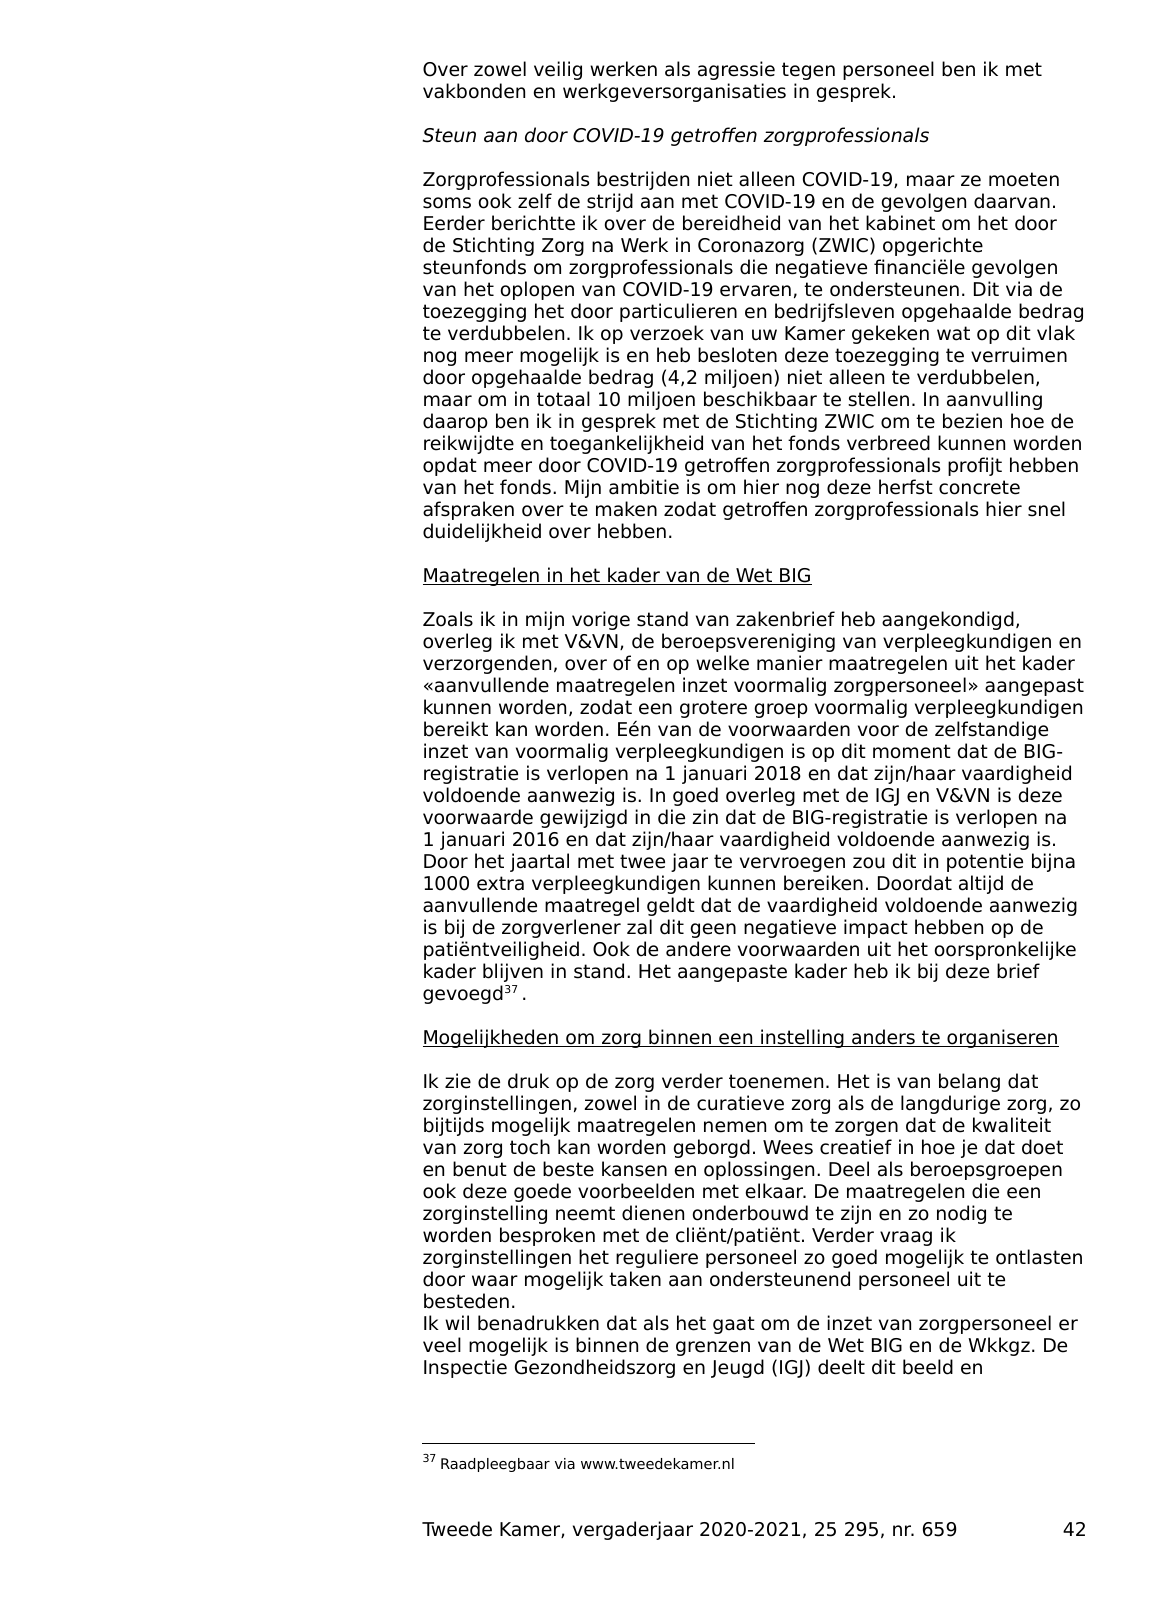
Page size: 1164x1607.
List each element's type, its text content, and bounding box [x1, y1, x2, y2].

subtitle Steun aan door COVID-19 getroffen zorgprofessionals [422, 125, 1087, 147]
subtitle Mogelijkheden om zorg binnen een instelling anders te organiseren [422, 1027, 1087, 1049]
subtitle Maatregelen in het kader van de Wet BIG [422, 565, 1087, 587]
text Raadpleegbaar via www.tweedekamer.nl [422, 1452, 1087, 1474]
text Zorgprofessionals bestrijden niet alleen COVID-19, maar ze moeten soms ook zelf de strijd aan met COVID-19 en de gevolgen daarvan. Eerder berichtte ik over de bereidheid van het kabinet om het door de Stichting Zorg na Werk in Coronazorg (ZWIC) opgerichte steunfonds om zorgprofessionals die negatieve financiële gevolgen van het oplopen van COVID-19 ervaren, te ondersteunen. Dit via de toezegging het door particulieren en bedrijfsleven opgehaalde bedrag te verdubbelen. Ik op verzoek van uw Kamer gekeken wat op dit vlak nog meer mogelijk is en heb besloten deze toezegging te verruimen door opgehaalde bedrag (4,2 miljoen) niet alleen te verdubbelen, maar om in totaal 10 miljoen beschikbaar te stellen. In aanvulling daarop ben ik in gesprek met de Stichting ZWIC om te bezien hoe de reikwijdte en toegankelijkheid van het fonds verbreed kunnen worden opdat meer door COVID-19 getroffen zorgprofessionals profijt hebben van het fonds. Mijn ambitie is om hier nog deze herfst concrete afspraken over te maken zodat getroffen zorgprofessionals hier snel duidelijkheid over hebben. [422, 169, 1087, 543]
text Over zowel veilig werken als agressie tegen personeel ben ik met vakbonden en werkgeversorganisaties in gesprek. [422, 59, 1087, 103]
text Ik wil benadrukken dat als het gaat om de inzet van zorgpersoneel er veel mogelijk is binnen de grenzen van de Wet BIG en de Wkkgz. De Inspectie Gezondheidszorg en Jeugd (IGJ) deelt dit beeld en [422, 1313, 1087, 1379]
text Ik zie de druk op de zorg verder toenemen. Het is van belang dat zorginstellingen, zowel in de curatieve zorg als de langdurige zorg, zo bijtijds mogelijk maatregelen nemen om te zorgen dat de kwaliteit van zorg toch kan worden geborgd. Wees creatief in hoe je dat doet en benut de beste kansen en oplossingen. Deel als beroepsgroepen ook deze goede voorbeelden met elkaar. De maatregelen die een zorginstelling neemt dienen onderbouwd te zijn en zo nodig te worden besproken met de cliënt/patiënt. Verder vraag ik zorginstellingen het reguliere personeel zo goed mogelijk te ontlasten door waar mogelijk taken aan ondersteunend personeel uit te besteden. [422, 1071, 1087, 1313]
text Zoals ik in mijn vorige stand van zakenbrief heb aangekondigd, overleg ik met V&VN, de beroepsvereniging van verpleegkundigen en verzorgenden, over of en op welke manier maatregelen uit het kader «aanvullende maatregelen inzet voormalig zorgpersoneel» aangepast kunnen worden, zodat een grotere groep voormalig verpleegkundigen bereikt kan worden. Eén van de voorwaarden voor de zelfstandige inzet van voormalig verpleegkundigen is op dit moment dat de BIG-registratie is verlopen na 1 januari 2018 en dat zijn/haar vaardigheid voldoende aanwezig is. In goed overleg met de IGJ en V&VN is deze voorwaarde gewijzigd in die zin dat de BIG-registratie is verlopen na 1 januari 2016 en dat zijn/haar vaardigheid voldoende aanwezig is. Door het jaartal met twee jaar te vervroegen zou dit in potentie bijna 1000 extra verpleegkundigen kunnen bereiken. Doordat altijd de aanvullende maatregel geldt dat de vaardigheid voldoende aanwezig is bij de zorgverlener zal dit geen negatieve impact hebben op de patiëntveiligheid. Ook de andere voorwaarden uit het oorspronkelijke kader blijven in stand. Het aangepaste kader heb ik bij deze brief gevoegd. [422, 609, 1087, 1005]
